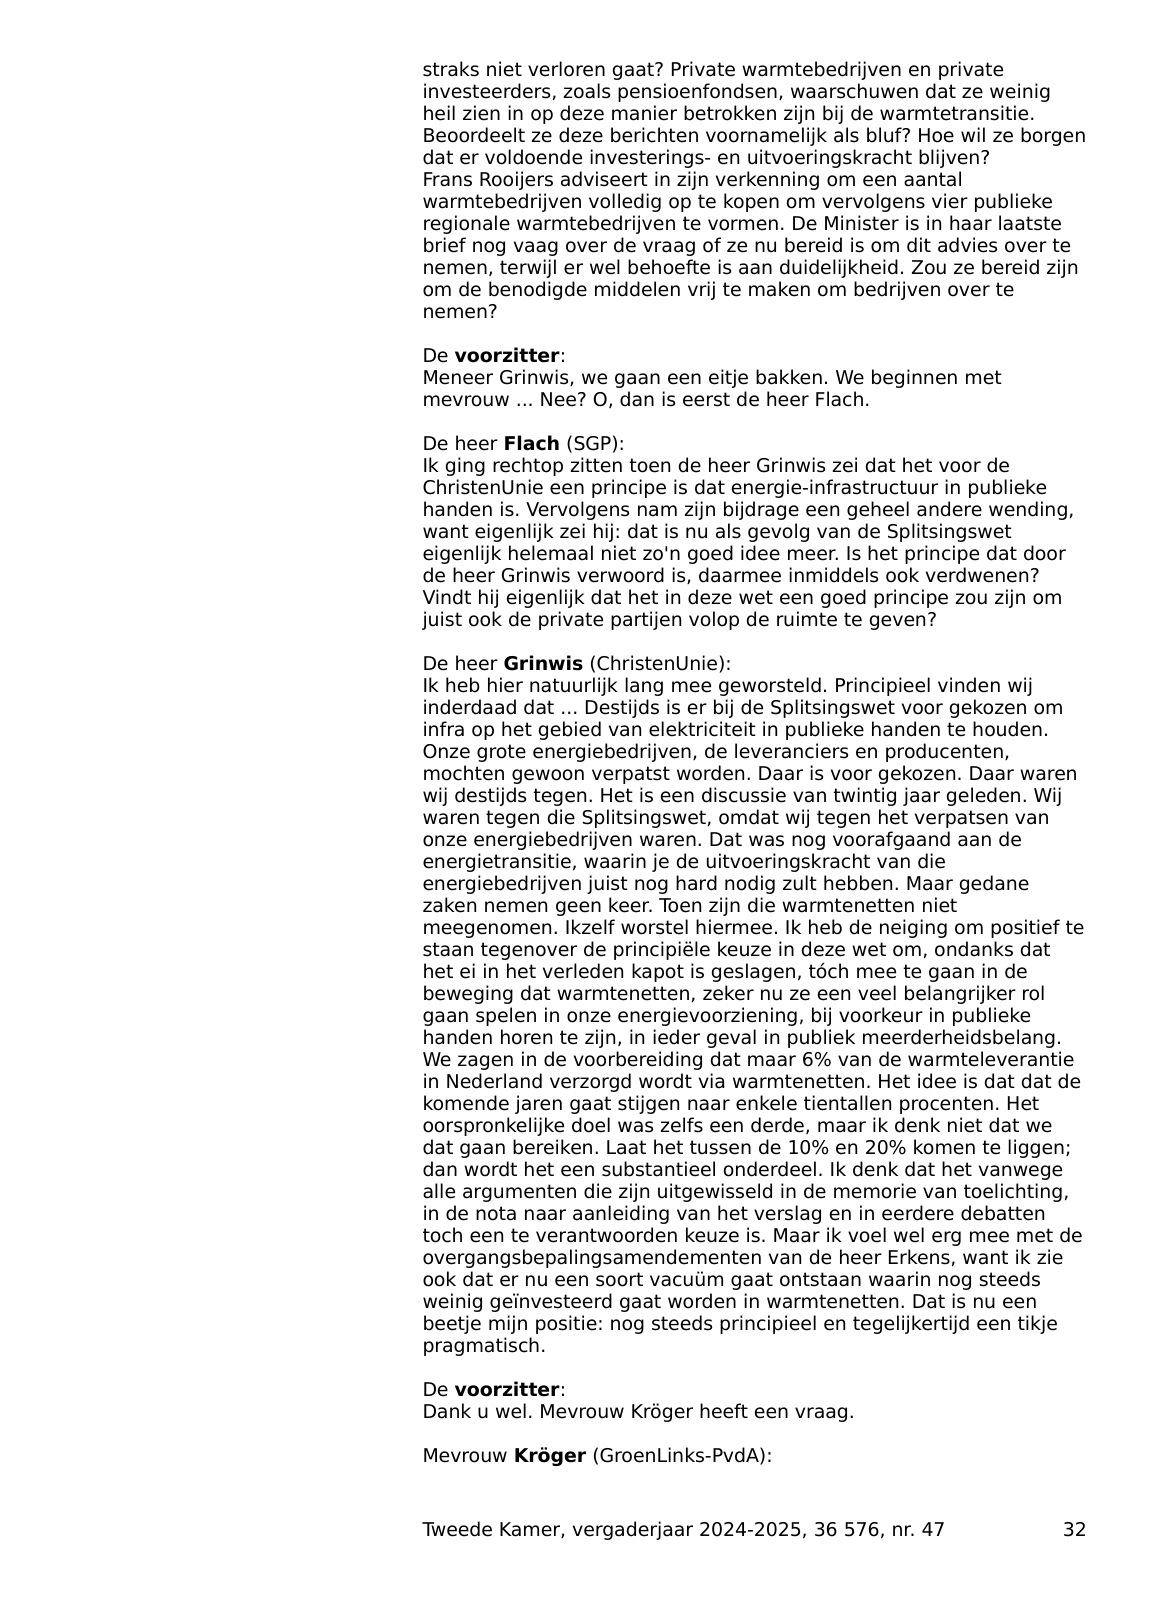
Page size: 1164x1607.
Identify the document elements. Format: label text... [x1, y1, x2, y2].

text De voorzitter: [422, 345, 1087, 367]
text De heer Flach (SGP): [422, 433, 1087, 455]
text Ik heb hier natuurlijk lang mee geworsteld. Principieel vinden wij inderdaad dat ... Destijds is er bij de Splitsingswet voor gekozen om infra op het gebied van elektriciteit in publieke handen te houden. Onze grote energiebedrijven, de leveranciers en producenten, mochten gewoon verpatst worden. Daar is voor gekozen. Daar waren wij destijds tegen. Het is een discussie van twintig jaar geleden. Wij waren tegen die Splitsingswet, omdat wij tegen het verpatsen van onze energiebedrijven waren. Dat was nog voorafgaand aan de energietransitie, waarin je de uitvoeringskracht van die energiebedrijven juist nog hard nodig zult hebben. Maar gedane zaken nemen geen keer. Toen zijn die warmtenetten niet meegenomen. Ikzelf worstel hiermee. Ik heb de neiging om positief te staan tegenover de principiële keuze in deze wet om, ondanks dat het ei in het verleden kapot is geslagen, tóch mee te gaan in de beweging dat warmtenetten, zeker nu ze een veel belangrijker rol gaan spelen in onze energievoorziening, bij voorkeur in publieke handen horen te zijn, in ieder geval in publiek meerderheidsbelang. We zagen in de voorbereiding dat maar 6% van de warmteleverantie in Nederland verzorgd wordt via warmtenetten. Het idee is dat dat de komende jaren gaat stijgen naar enkele tientallen procenten. Het oorspronkelijke doel was zelfs een derde, maar ik denk niet dat we dat gaan bereiken. Laat het tussen de 10% en 20% komen te liggen; dan wordt het een substantieel onderdeel. Ik denk dat het vanwege alle argumenten die zijn uitgewisseld in de memorie van toelichting, in de nota naar aanleiding van het verslag en in eerdere debatten toch een te verantwoorden keuze is. Maar ik voel wel erg mee met de overgangsbepalingsamendementen van de heer Erkens, want ik zie ook dat er nu een soort vacuüm gaat ontstaan waarin nog steeds weinig geïnvesteerd gaat worden in warmtenetten. Dat is nu een beetje mijn positie: nog steeds principieel en tegelijkertijd een tikje pragmatisch. [422, 675, 1087, 1356]
text Frans Rooijers adviseert in zijn verkenning om een aantal warmtebedrijven volledig op te kopen om vervolgens vier publieke regionale warmtebedrijven te vormen. De Minister is in haar laatste brief nog vaag over de vraag of ze nu bereid is om dit advies over te nemen, terwijl er wel behoefte is aan duidelijkheid. Zou ze bereid zijn om de benodigde middelen vrij te maken om bedrijven over te nemen? [422, 169, 1087, 323]
text Mevrouw Kröger (GroenLinks-PvdA): [422, 1445, 1087, 1467]
text Ik ging rechtop zitten toen de heer Grinwis zei dat het voor de ChristenUnie een principe is dat energie-infrastructuur in publieke handen is. Vervolgens nam zijn bijdrage een geheel andere wending, want eigenlijk zei hij: dat is nu als gevolg van de Splitsingswet eigenlijk helemaal niet zo'n goed idee meer. Is het principe dat door de heer Grinwis verwoord is, daarmee inmiddels ook verdwenen? Vindt hij eigenlijk dat het in deze wet een goed principe zou zijn om juist ook de private partijen volop de ruimte te geven? [422, 455, 1087, 631]
text De voorzitter: [422, 1379, 1087, 1401]
text Dank u wel. Mevrouw Kröger heeft een vraag. [422, 1401, 1087, 1423]
text Meneer Grinwis, we gaan een eitje bakken. We beginnen met mevrouw ... Nee? O, dan is eerst de heer Flach. [422, 367, 1087, 411]
text straks niet verloren gaat? Private warmtebedrijven en private investeerders, zoals pensioenfondsen, waarschuwen dat ze weinig heil zien in op deze manier betrokken zijn bij de warmtetransitie. Beoordeelt ze deze berichten voornamelijk als bluf? Hoe wil ze borgen dat er voldoende investerings- en uitvoeringskracht blijven? [422, 59, 1087, 169]
text De heer Grinwis (ChristenUnie): [422, 653, 1087, 675]
